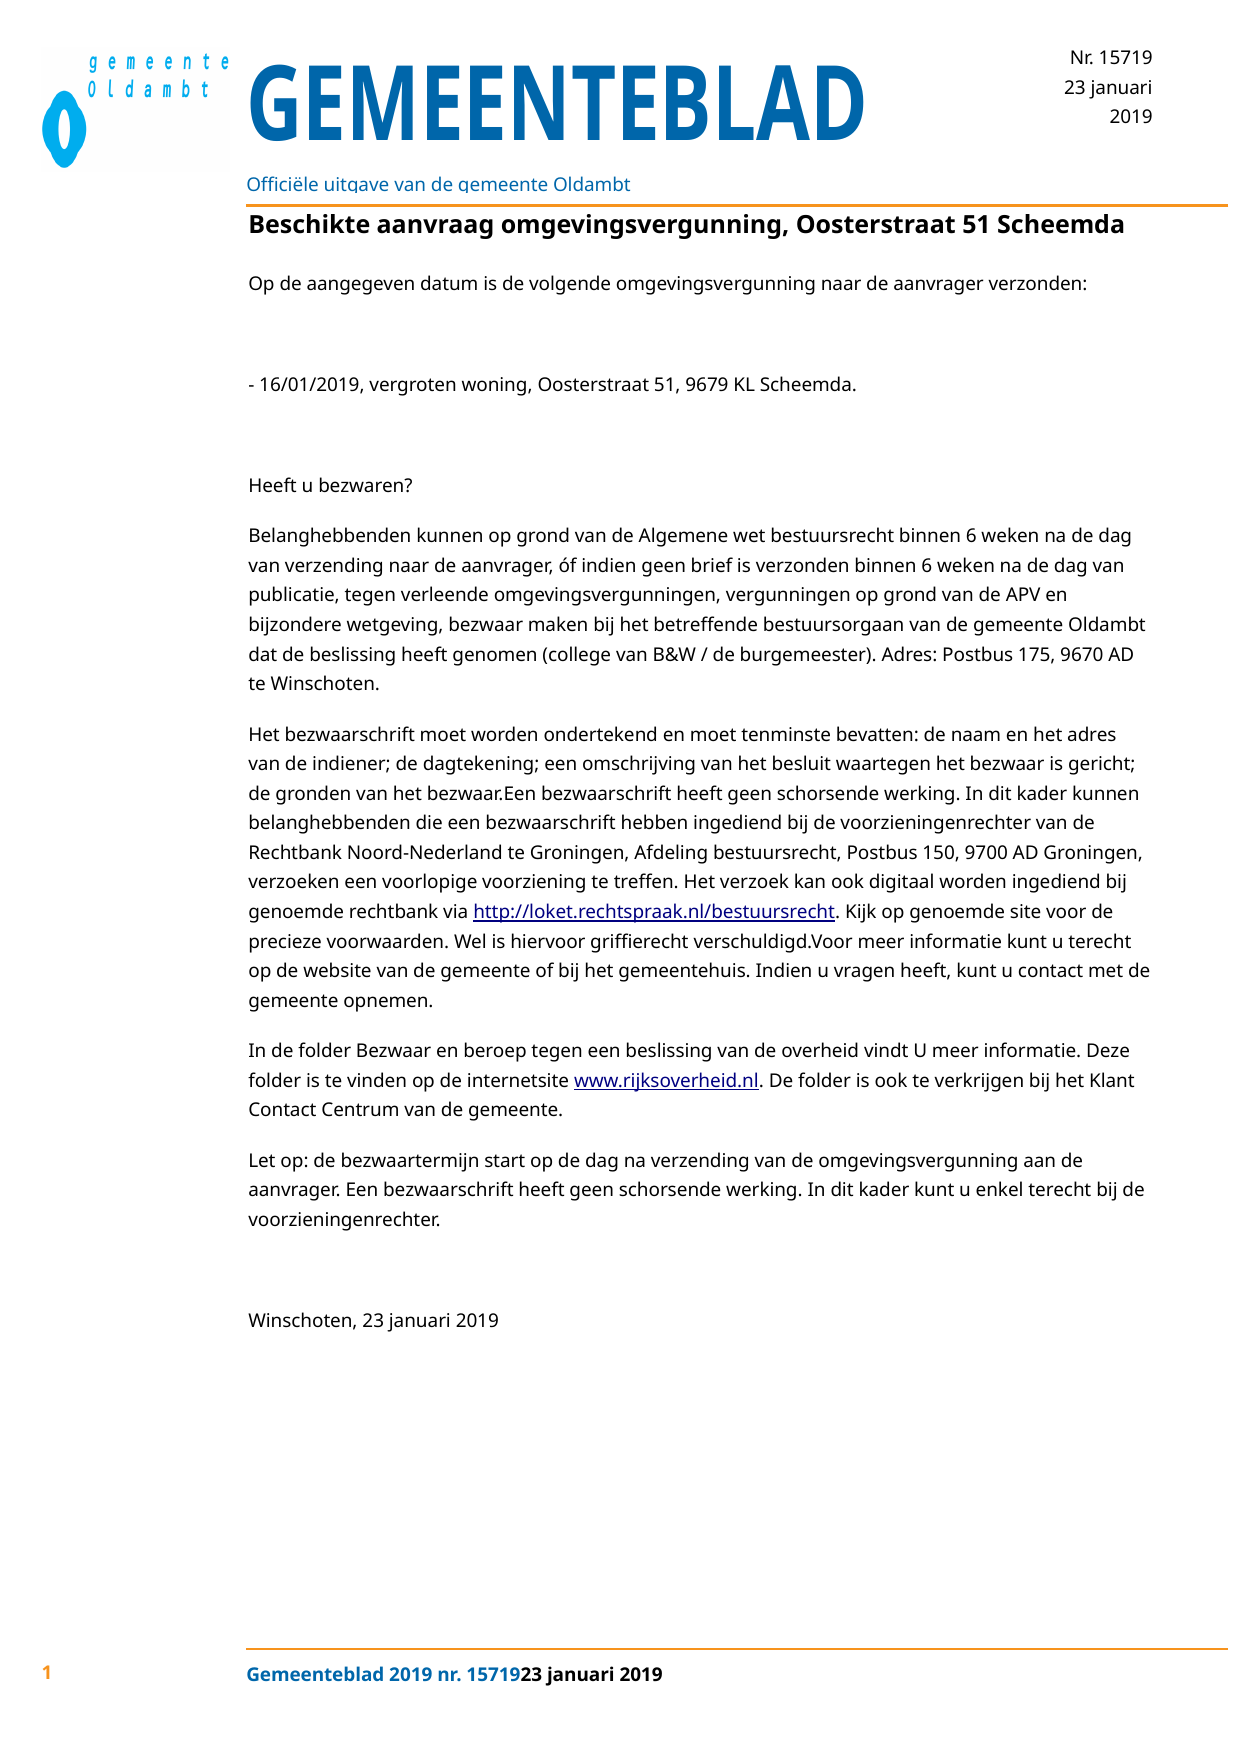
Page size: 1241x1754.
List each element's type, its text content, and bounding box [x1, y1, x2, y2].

text Het bezwaarschrift moet worden ondertekend en moet tenminste bevatten: de naam en het adres van de indiener; de dagtekening; een omschrijving van het besluit waartegen het bezwaar is gericht; de gronden van het bezwaar.Een bezwaarschrift heeft geen schorsende werking. In dit kader kunnen belanghebbenden die een bezwaarschrift hebben ingediend bij de voorzieningenrechter van de Rechtbank Noord-Nederland te Groningen, Afdeling bestuursrecht, Postbus 150, 9700 AD Groningen, verzoeken een voorlopige voorziening te treffen. Het verzoek kan ook digitaal worden ingediend bij genoemde rechtbank via http://loket.rechtspraak.nl/bestuursrecht. Kijk op genoemde site voor de precieze voorwaarden. Wel is hiervoor griffierecht verschuldigd.Voor meer informatie kunt u terecht op de website van de gemeente of bij het gemeentehuis. Indien u vragen heeft, kunt u contact met de gemeente opnemen. [248, 721, 1152, 1013]
text Heeft u bezwaren? [248, 472, 1152, 498]
text Winschoten, 23 januari 2019 [248, 1307, 1152, 1333]
text Op de aangegeven datum is de volgende omgevingsvergunning naar de aanvrager verzonden: [248, 270, 1152, 296]
text Belanghebbenden kunnen op grond van de Algemene wet bestuursrecht binnen 6 weken na de dag van verzending naar de aanvrager, óf indien geen brief is verzonden binnen 6 weken na de dag van publicatie, tegen verleende omgevingsvergunningen, vergunningen op grond van de APV en bijzondere wetgeving, bezwaar maken bij het betreffende bestuursorgaan van de gemeente Oldambt dat de beslissing heeft genomen (college van B&W / de burgemeester). Adres: Postbus 175, 9670 AD te Winschoten. [248, 522, 1152, 696]
text Let op: de bezwaartermijn start op de dag na verzending van de omgevingsvergunning aan de aanvrager. Een bezwaarschrift heeft geen schorsende werking. In dit kader kunt u enkel terecht bij de voorzieningenrechter. [248, 1147, 1152, 1232]
text In de folder Bezwaar en beroep tegen een beslissing van de overheid vindt U meer informatie. Deze folder is te vinden op de internetsite www.rijksoverheid.nl. De folder is ook te verkrijgen bij het Klant Contact Centrum van de gemeente. [248, 1037, 1152, 1122]
text Beschikte aanvraag omgevingsvergunning, Oosterstraat 51 Scheemda [248, 207, 1152, 241]
text - 16/01/2019, vergroten woning, Oosterstraat 51, 9679 KL Scheemda. [248, 371, 1152, 397]
picture [41, 47, 231, 172]
